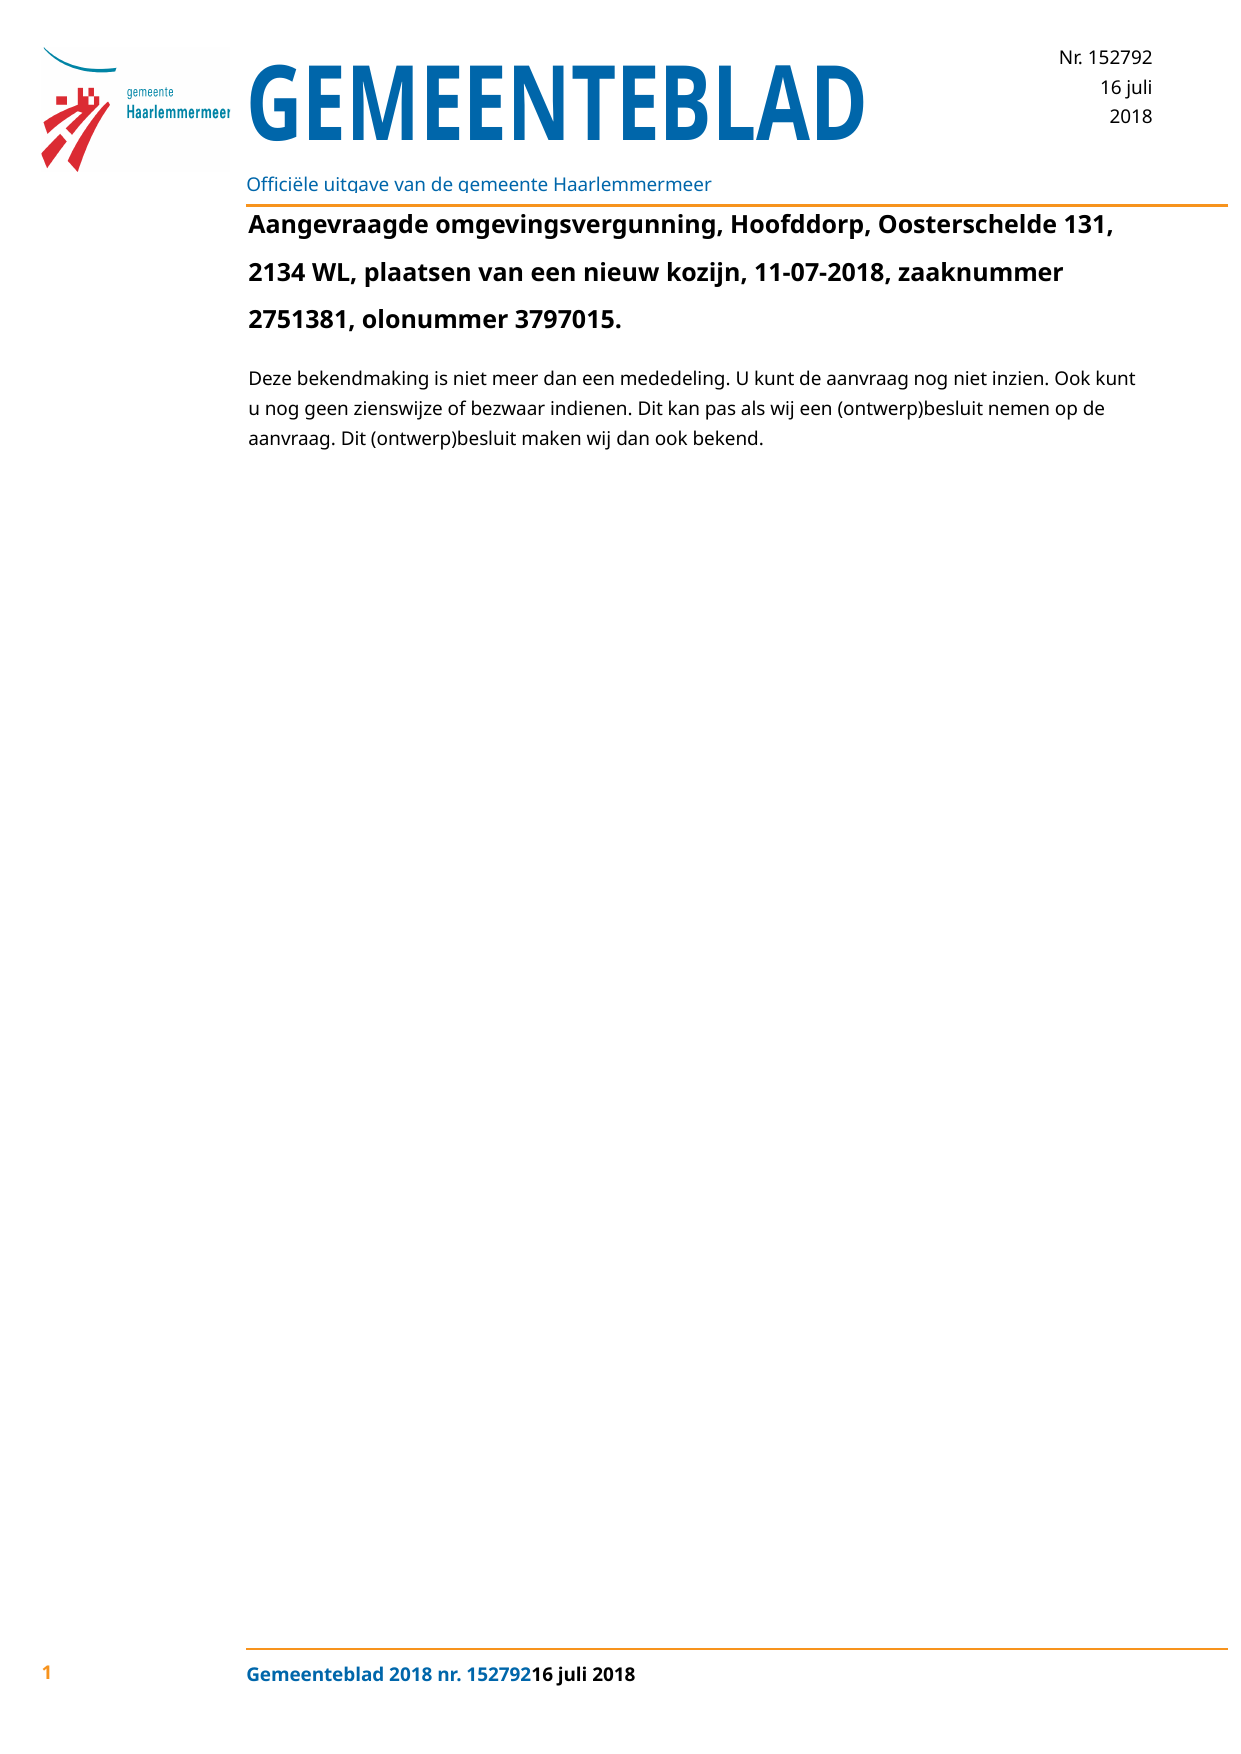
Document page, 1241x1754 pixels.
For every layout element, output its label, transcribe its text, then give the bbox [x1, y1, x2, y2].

text Aangevraagde omgevingsvergunning, Hoofddorp, Oosterschelde 131, 2134 WL, plaatsen van een nieuw kozijn, 11-07-2018, zaaknummer 2751381, olonummer 3797015. [248, 207, 1152, 336]
picture [41, 47, 231, 172]
text Deze bekendmaking is niet meer dan een mededeling. U kunt de aanvraag nog niet inzien. Ook kunt u nog geen zienswijze of bezwaar indienen. Dit kan pas als wij een (ontwerp)besluit nemen op de aanvraag. Dit (ontwerp)besluit maken wij dan ook bekend. [248, 366, 1152, 450]
